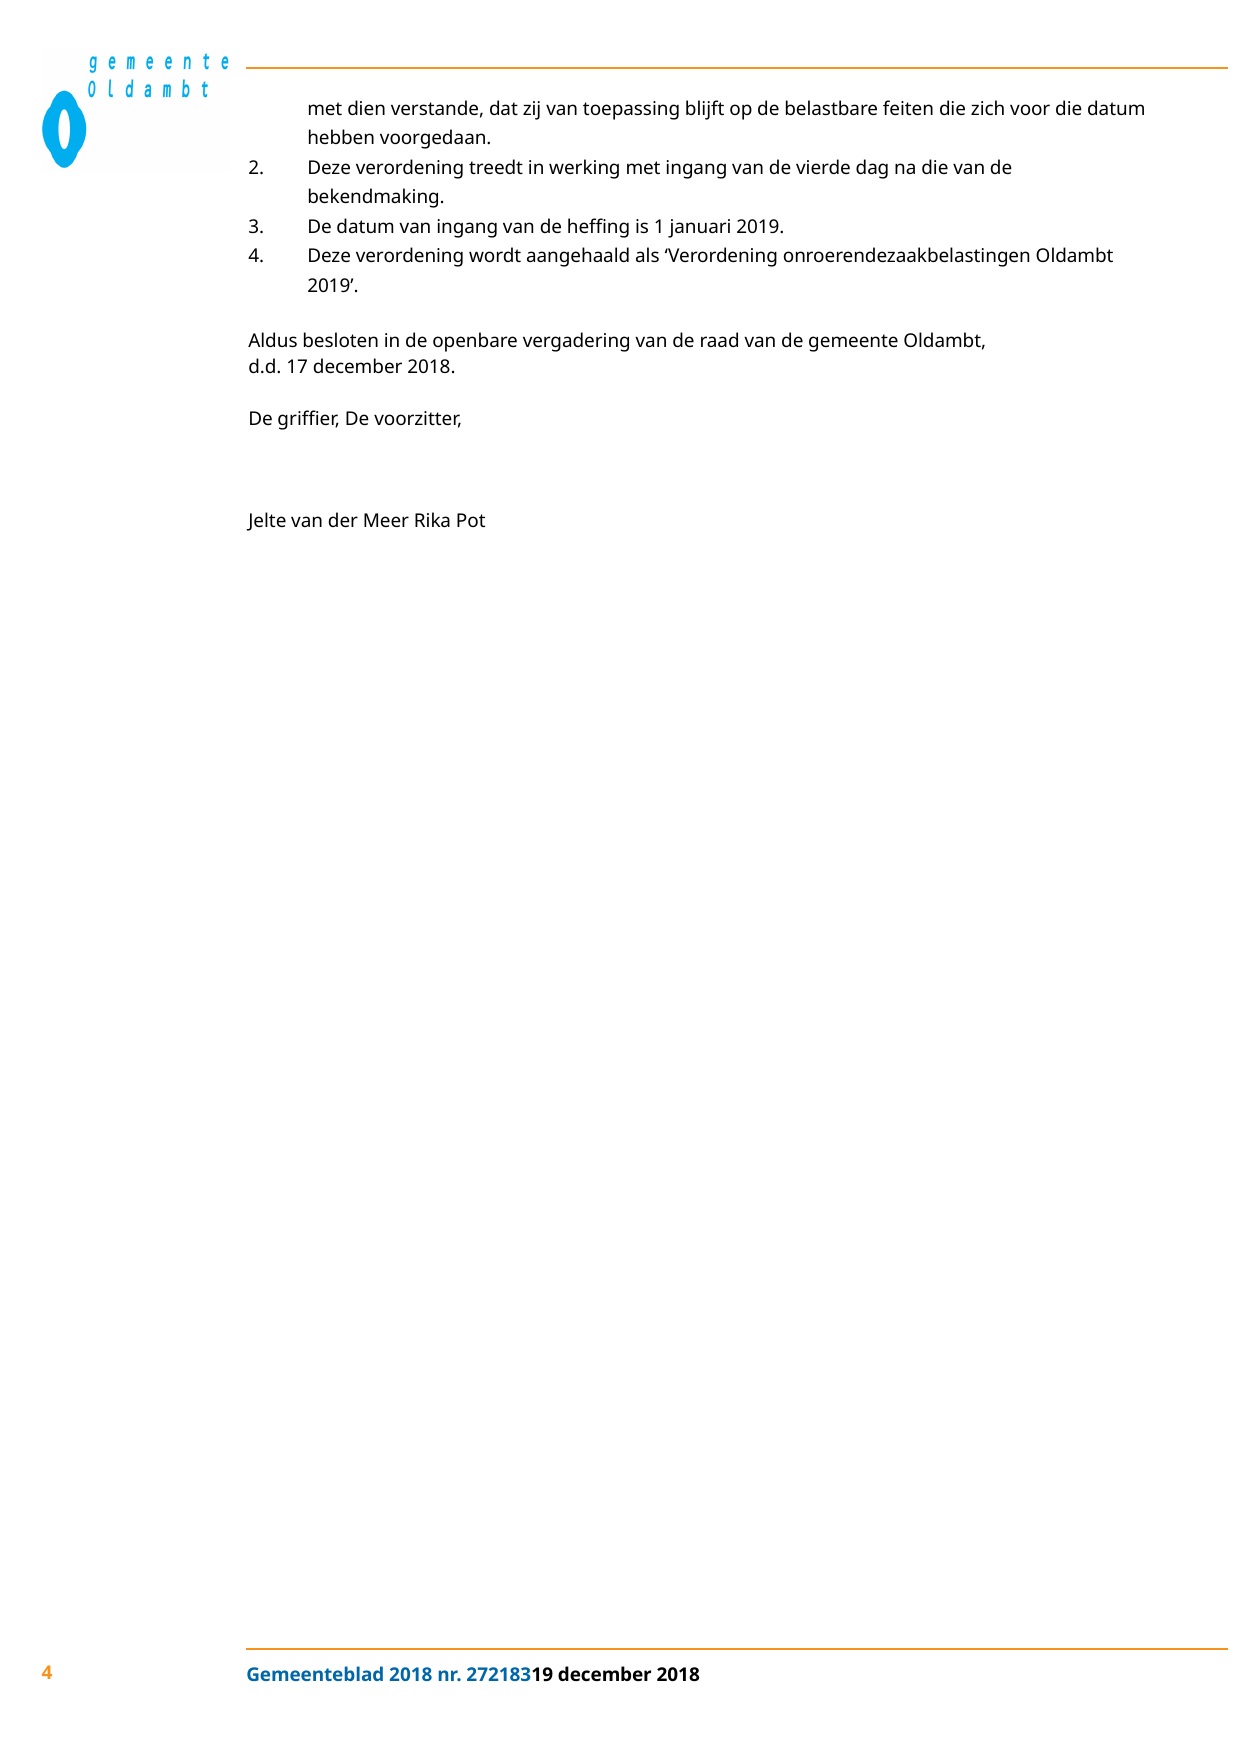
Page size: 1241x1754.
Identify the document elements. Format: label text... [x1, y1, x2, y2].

picture [41, 47, 231, 172]
list Deze verordening treedt in werking met ingang van de vierde dag na die van de bekendmaking. [248, 154, 1152, 209]
text Aldus besloten in de openbare vergadering van de raad van de gemeente Oldambt, [248, 328, 1152, 353]
list De datum van ingang van de heffing is 1 januari 2019. [248, 213, 1152, 239]
text Jelte van der Meer Rika Pot [248, 508, 1152, 533]
text d.d. 17 december 2018. [248, 353, 1152, 379]
list Deze verordening wordt aangehaald als ‘Verordening onroerendezaakbelastingen Oldambt 2019’. [248, 243, 1152, 298]
text De griffier, De voorzitter, [248, 405, 1152, 431]
list met dien verstande, dat zij van toepassing blijft op de belastbare feiten die zich voor die datum hebben voorgedaan. [248, 95, 1152, 150]
